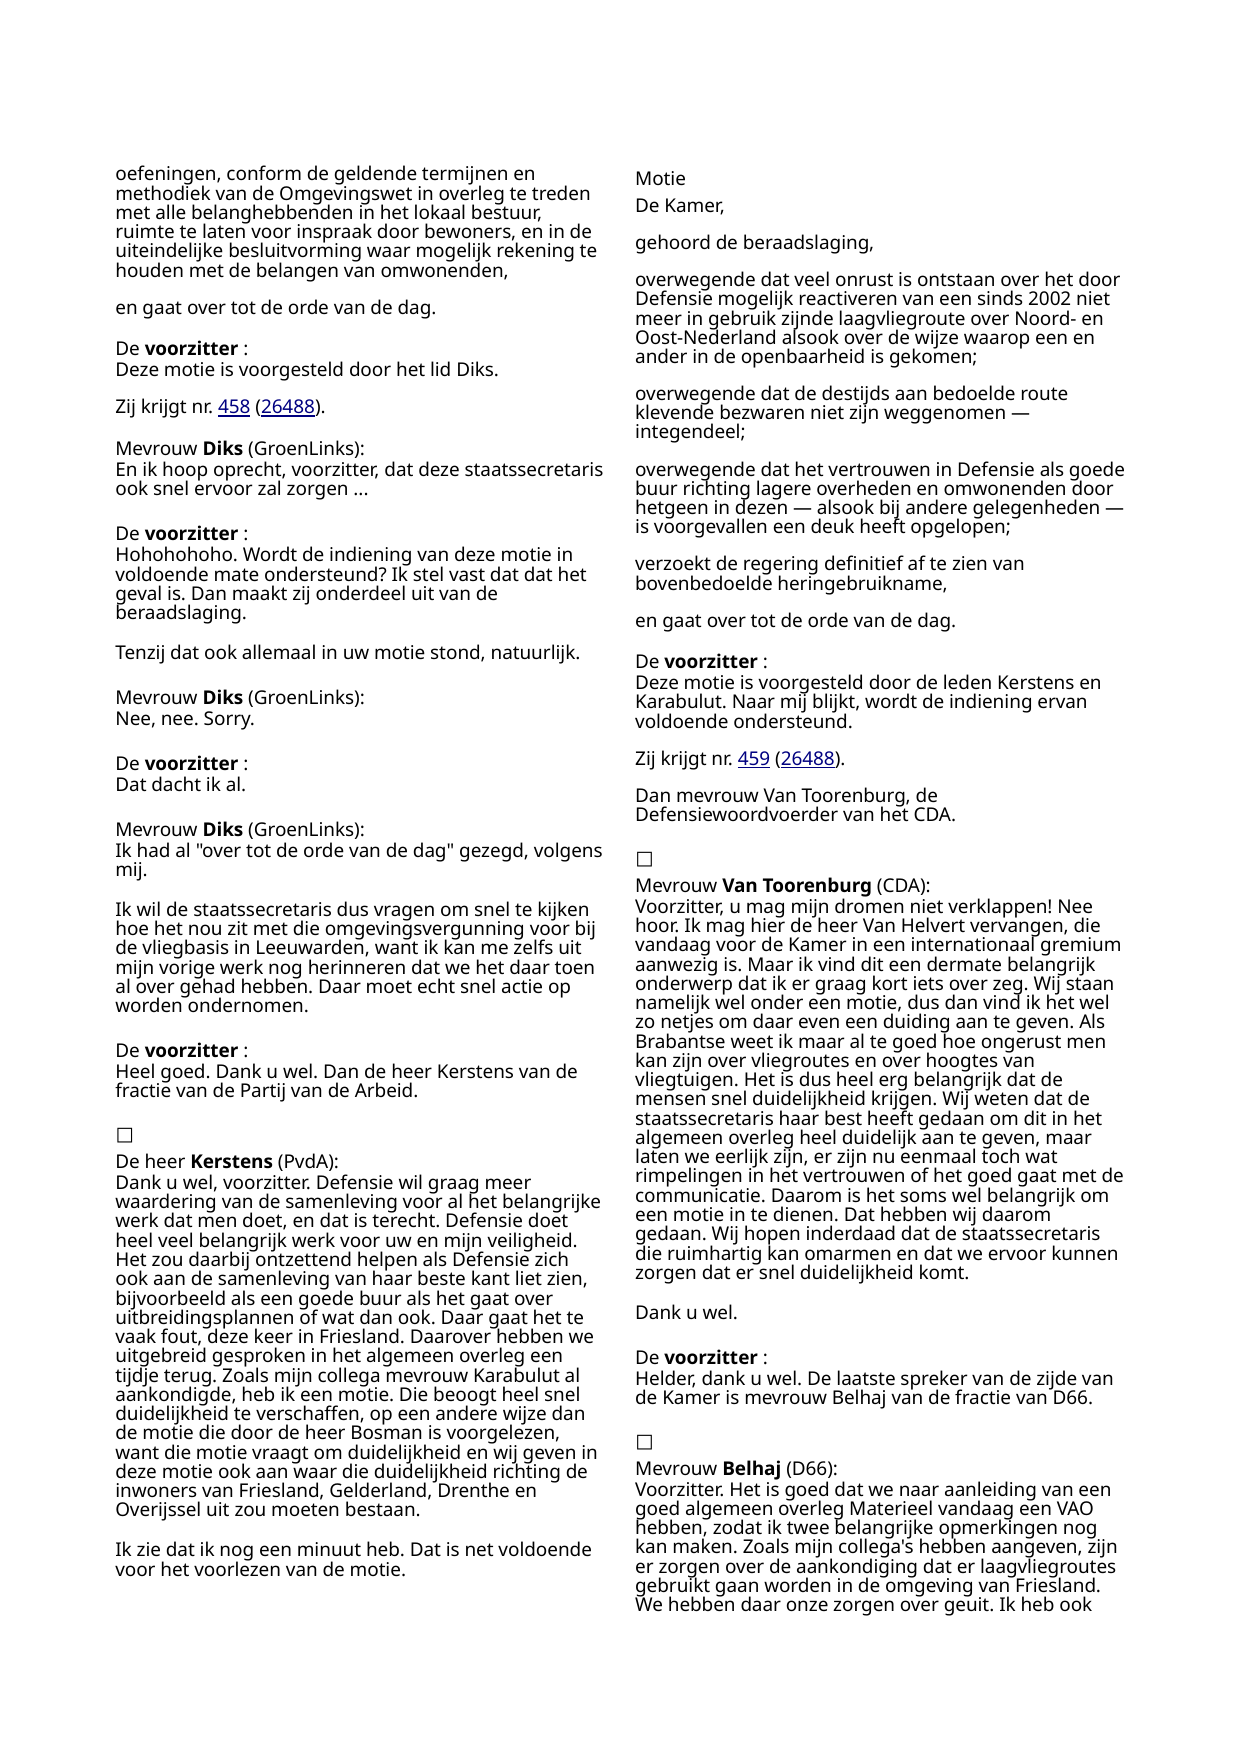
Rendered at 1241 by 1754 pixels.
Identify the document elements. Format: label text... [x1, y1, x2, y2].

text Voorzitter, u mag mijn dromen niet verklappen! Nee hoor. Ik mag hier de heer Van Helvert vervangen, die vandaag voor de Kamer in een internationaal gremium aanwezig is. Maar ik vind dit een dermate belangrijk onderwerp dat ik er graag kort iets over zeg. Wij staan namelijk wel onder een motie, dus dan vind ik het wel zo netjes om daar even een duiding aan te geven. Als Brabantse weet ik maar al te goed hoe ongerust men kan zijn over vliegroutes en over hoogtes van vliegtuigen. Het is dus heel erg belangrijk dat de mensen snel duidelijkheid krijgen. Wij weten dat de staatssecretaris haar best heeft gedaan om dit in het algemeen overleg heel duidelijk aan te geven, maar laten we eerlijk zijn, er zijn nu eenmaal toch wat rimpelingen in het vertrouwen of het goed gaat met de communicatie. Daarom is het soms wel belangrijk om een motie in te dienen. Dat hebben wij daarom gedaan. Wij hopen inderdaad dat de staatssecretaris die ruimhartig kan omarmen en dat we ervoor kunnen zorgen dat er snel duidelijkheid komt. [635, 898, 1125, 1283]
text oefeningen, conform de geldende termijnen en methodiek van de Omgevingswet in overleg te treden met alle belanghebbenden in het lokaal bestuur, ruimte te laten voor inspraak door bewoners, en in de uiteindelijke besluitvorming waar mogelijk rekening te houden met de belangen van omwonenden, [115, 165, 605, 281]
text De voorzitter : [635, 1344, 1125, 1370]
text en gaat over tot de orde van de dag. [115, 299, 605, 318]
text en gaat over tot de orde van de dag. [635, 612, 1125, 631]
text ⬜ [635, 846, 1125, 872]
text Zij krijgt nr. 458 (26488). [115, 398, 605, 418]
text Motie [635, 165, 1125, 191]
text Nee, nee. Sorry. [115, 710, 605, 729]
text Ik had al "over tot de orde van de dag" gezegd, volgens mij. [115, 842, 605, 880]
text De voorzitter : [115, 750, 605, 776]
text overwegende dat veel onrust is ontstaan over het door Defensie mogelijk reactiveren van een sinds 2002 niet meer in gebruik zijnde laagvliegroute over Noord- en Oost-Nederland alsook over de wijze waarop een en ander in de openbaarheid is gekomen; [635, 271, 1125, 367]
text Dank u wel, voorzitter. Defensie wil graag meer waardering van de samenleving voor al het belangrijke werk dat men doet, en dat is terecht. Defensie doet heel veel belangrijk werk voor uw en mijn veiligheid. Het zou daarbij ontzettend helpen als Defensie zich ook aan de samenleving van haar beste kant liet zien, bijvoorbeeld als een goede buur als het gaat over uitbreidingsplannen of wat dan ook. Daar gaat het te vaak fout, deze keer in Friesland. Daarover hebben we uitgebreid gesproken in het algemeen overleg een tijdje terug. Zoals mijn collega mevrouw Karabulut al aankondigde, heb ik een motie. Die beoogt heel snel duidelijkheid te verschaffen, op een andere wijze dan de motie die door de heer Bosman is voorgelezen, want die motie vraagt om duidelijkheid en wij geven in deze motie ook aan waar die duidelijkheid richting de inwoners van Friesland, Gelderland, Drenthe en Overijssel uit zou moeten bestaan. [115, 1174, 605, 1521]
text overwegende dat de destijds aan bedoelde route klevende bezwaren niet zijn weggenomen — integendeel; [635, 385, 1125, 443]
text De Kamer, [635, 197, 1125, 216]
text De voorzitter : [115, 336, 605, 361]
text De voorzitter : [635, 648, 1125, 674]
text En ik hoop oprecht, voorzitter, dat deze staatssecretaris ook snel ervoor zal zorgen ... [115, 461, 605, 500]
text Ik wil de staatssecretaris dus vragen om snel te kijken hoe het nou zit met die omgevingsvergunning voor bij de vliegbasis in Leeuwarden, want ik kan me zelfs uit mijn vorige werk nog herinneren dat we het daar toen al over gehad hebben. Daar moet echt snel actie op worden ondernomen. [115, 901, 605, 1016]
text Deze motie is voorgesteld door het lid Diks. [115, 361, 605, 381]
text Hohohohoho. Wordt de indiening van deze motie in voldoende mate ondersteund? Ik stel vast dat dat het geval is. Dan maakt zij onderdeel uit van de beraadslaging. [115, 546, 605, 623]
text De voorzitter : [115, 521, 605, 546]
text De heer Kerstens (PvdA): [115, 1148, 605, 1174]
text Mevrouw Belhaj (D66): [635, 1455, 1125, 1481]
text Helder, dank u wel. De laatste spreker van de zijde van de Kamer is mevrouw Belhaj van de fractie van D66. [635, 1370, 1125, 1408]
text Dank u wel. [635, 1304, 1125, 1323]
text Mevrouw Diks (GroenLinks): [115, 816, 605, 842]
text gehoord de beraadslaging, [635, 234, 1125, 253]
text De voorzitter : [115, 1037, 605, 1063]
text Zij krijgt nr. 459 (26488). [635, 750, 1125, 769]
text verzoekt de regering definitief af te zien van bovenbedoelde heringebruikname, [635, 555, 1125, 594]
text Voorzitter. Het is goed dat we naar aanleiding van een goed algemeen overleg Materieel vandaag een VAO hebben, zodat ik twee belangrijke opmerkingen nog kan maken. Zoals mijn collega's hebben aangeven, zijn er zorgen over de aankondiging dat er laagvliegroutes gebruikt gaan worden in de omgeving van Friesland. We hebben daar onze zorgen over geuit. Ik heb ook [635, 1481, 1125, 1615]
text ⬜ [115, 1122, 605, 1148]
text Ik zie dat ik nog een minuut heb. Dat is net voldoende voor het voorlezen van de motie. [115, 1541, 605, 1580]
text Dan mevrouw Van Toorenburg, de Defensiewoordvoerder van het CDA. [635, 787, 1125, 825]
text Mevrouw Diks (GroenLinks): [115, 684, 605, 710]
text ⬜ [635, 1429, 1125, 1455]
text overwegende dat het vertrouwen in Defensie als goede buur richting lagere overheden en omwonenden door hetgeen in dezen — alsook bij andere gelegenheden — is voorgevallen een deuk heeft opgelopen; [635, 461, 1125, 538]
text Tenzij dat ook allemaal in uw motie stond, natuurlijk. [115, 644, 605, 663]
text Deze motie is voorgesteld door de leden Kerstens en Karabulut. Naar mij blijkt, wordt de indiening ervan voldoende ondersteund. [635, 674, 1125, 732]
text Mevrouw Diks (GroenLinks): [115, 435, 605, 461]
text Mevrouw Van Toorenburg (CDA): [635, 872, 1125, 898]
text Dat dacht ik al. [115, 776, 605, 795]
text Heel goed. Dank u wel. Dan de heer Kerstens van de fractie van de Partij van de Arbeid. [115, 1063, 605, 1102]
